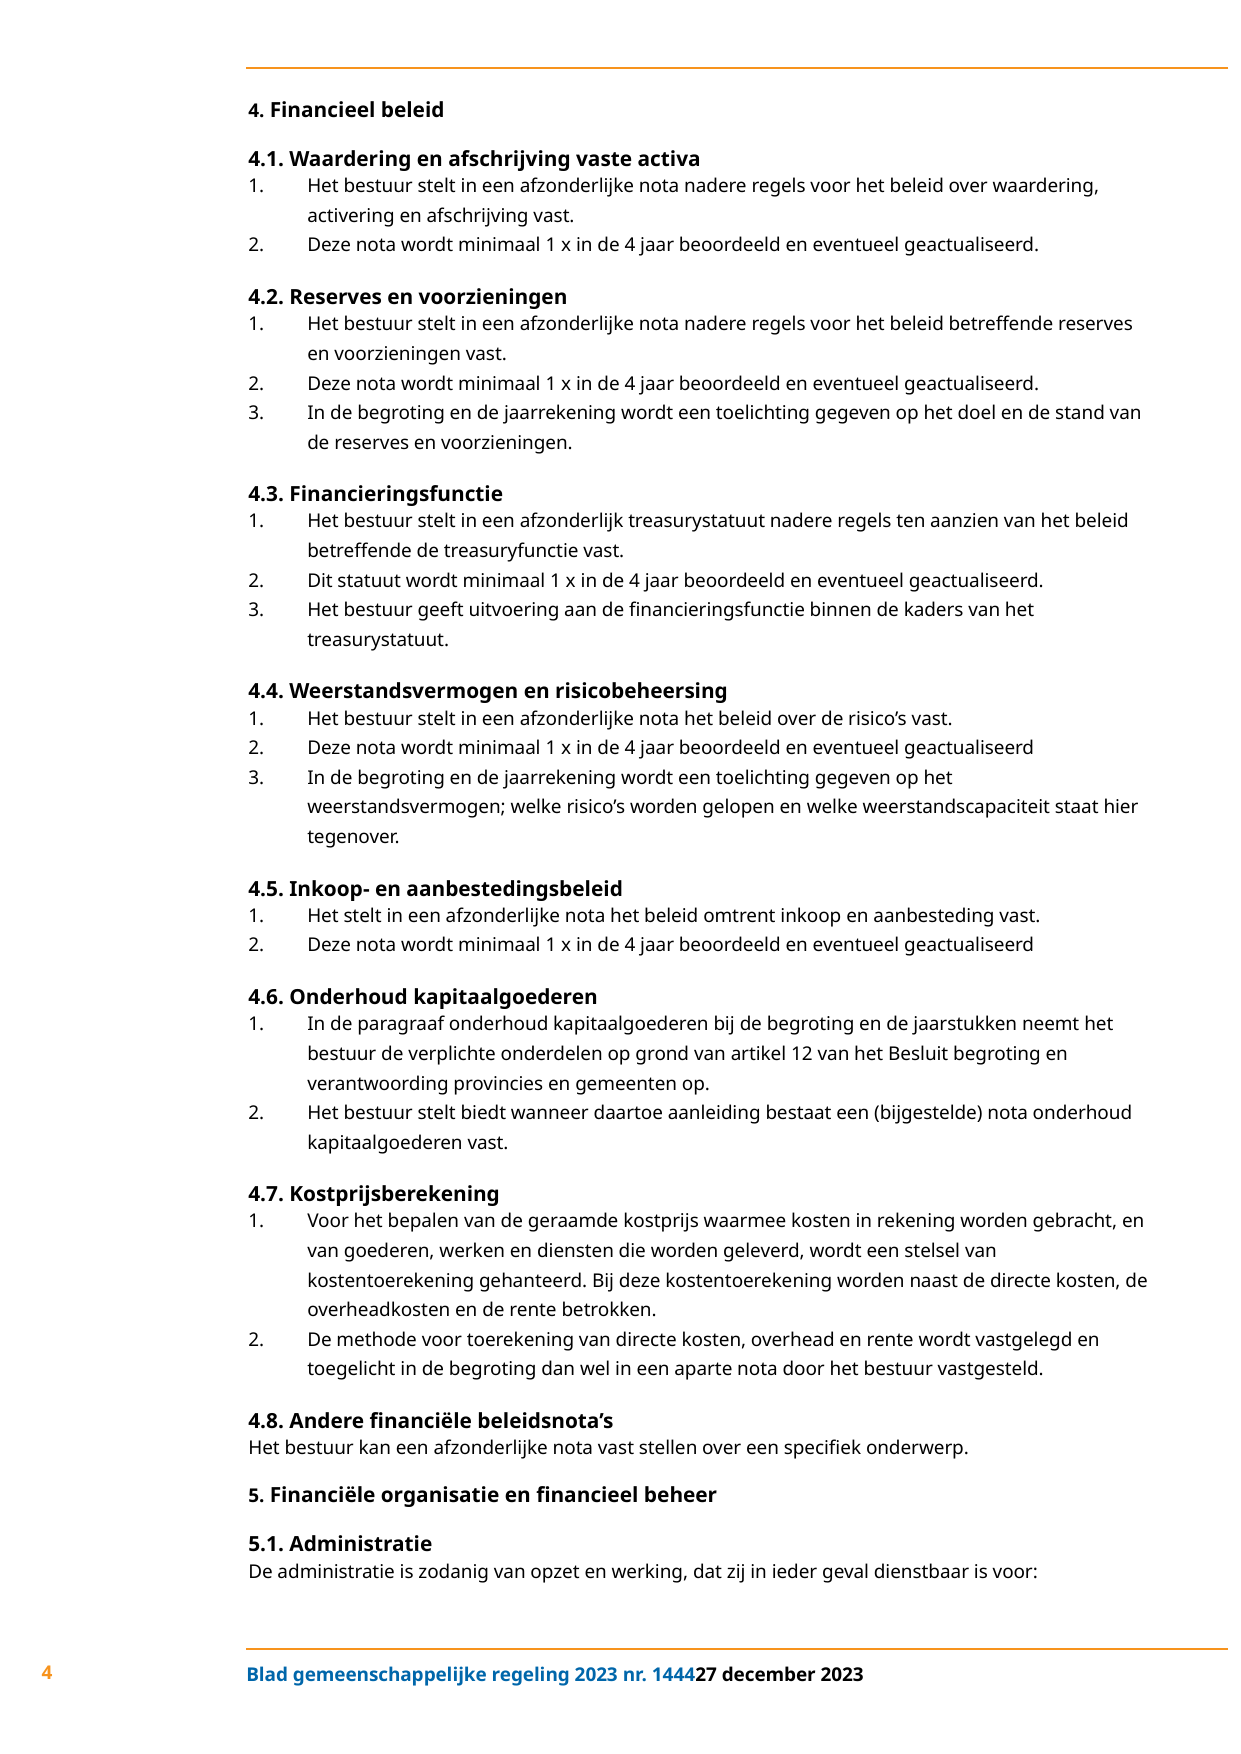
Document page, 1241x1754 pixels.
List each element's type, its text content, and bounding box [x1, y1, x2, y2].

text Het bestuur kan een afzonderlijke nota vast stellen over een specifiek onderwerp. [248, 1434, 1152, 1460]
list Het bestuur stelt in een afzonderlijke nota het beleid over de risico’s vast. [248, 705, 1152, 731]
list Het bestuur stelt in een afzonderlijke nota nadere regels voor het beleid betreffende reserves en voorzieningen vast. [248, 311, 1152, 366]
list Deze nota wordt minimaal 1 x in de 4 jaar beoordeeld en eventueel geactualiseerd. [248, 370, 1152, 395]
text 4.4. Weerstandsvermogen en risicobeheersing [248, 676, 1152, 705]
list Deze nota wordt minimaal 1 x in de 4 jaar beoordeeld en eventueel geactualiseerd. [248, 232, 1152, 257]
text 4.7. Kostprijsberekening [248, 1179, 1152, 1208]
list Het bestuur stelt biedt wanneer daartoe aanleiding bestaat een (bijgestelde) nota onderhoud kapitaalgoederen vast. [248, 1099, 1152, 1154]
text De administratie is zodanig van opzet en werking, dat zij in ieder geval dienstbaar is voor: [248, 1558, 1152, 1583]
list Deze nota wordt minimaal 1 x in de 4 jaar beoordeeld en eventueel geactualiseerd [248, 932, 1152, 957]
list Het bestuur geeft uitvoering aan de financieringsfunctie binnen de kaders van het treasurystatuut. [248, 596, 1152, 652]
text 4. Financieel beleid [248, 95, 1152, 123]
text 4.6. Onderhoud kapitaalgoederen [248, 982, 1152, 1011]
list In de begroting en de jaarrekening wordt een toelichting gegeven op het doel en de stand van de reserves en voorzieningen. [248, 399, 1152, 454]
list De methode voor toerekening van directe kosten, overhead en rente wordt vastgelegd en toegelicht in de begroting dan wel in een aparte nota door het bestuur vastgesteld. [248, 1326, 1152, 1381]
list Voor het bepalen van de geraamde kostprijs waarmee kosten in rekening worden gebracht, en van goederen, werken en diensten die worden geleverd, wordt een stelsel van kostentoerekening gehanteerd. Bij deze kostentoerekening worden naast de directe kosten, de overheadkosten en de rente betrokken. [248, 1208, 1152, 1322]
list Het stelt in een afzonderlijke nota het beleid omtrent inkoop en aanbesteding vast. [248, 902, 1152, 928]
text 5.1. Administratie [248, 1529, 1152, 1558]
text 4.5. Inkoop- en aanbestedingsbeleid [248, 874, 1152, 902]
list Het bestuur stelt in een afzonderlijke nota nadere regels voor het beleid over waardering, activering en afschrijving vast. [248, 172, 1152, 228]
list Dit statuut wordt minimaal 1 x in de 4 jaar beoordeeld en eventueel geactualiseerd. [248, 567, 1152, 593]
list Deze nota wordt minimaal 1 x in de 4 jaar beoordeeld en eventueel geactualiseerd [248, 734, 1152, 760]
text 4.2. Reserves en voorzieningen [248, 282, 1152, 311]
list In de paragraaf onderhoud kapitaalgoederen bij de begroting en de jaarstukken neemt het bestuur de verplichte onderdelen op grond van artikel 12 van het Besluit begroting en verantwoording provincies en gemeenten op. [248, 1011, 1152, 1095]
text 5. Financiële organisatie en financieel beheer [248, 1480, 1152, 1508]
text 4.3. Financieringsfunctie [248, 479, 1152, 508]
picture [41, 47, 231, 172]
text 4.1. Waardering en afschrijving vaste activa [248, 144, 1152, 172]
text 4.8. Andere financiële beleidsnota’s [248, 1406, 1152, 1434]
list In de begroting en de jaarrekening wordt een toelichting gegeven op het weerstandsvermogen; welke risico’s worden gelopen en welke weerstandscapaciteit staat hier tegenover. [248, 764, 1152, 849]
list Het bestuur stelt in een afzonderlijk treasurystatuut nadere regels ten aanzien van het beleid betreffende de treasuryfunctie vast. [248, 508, 1152, 563]
